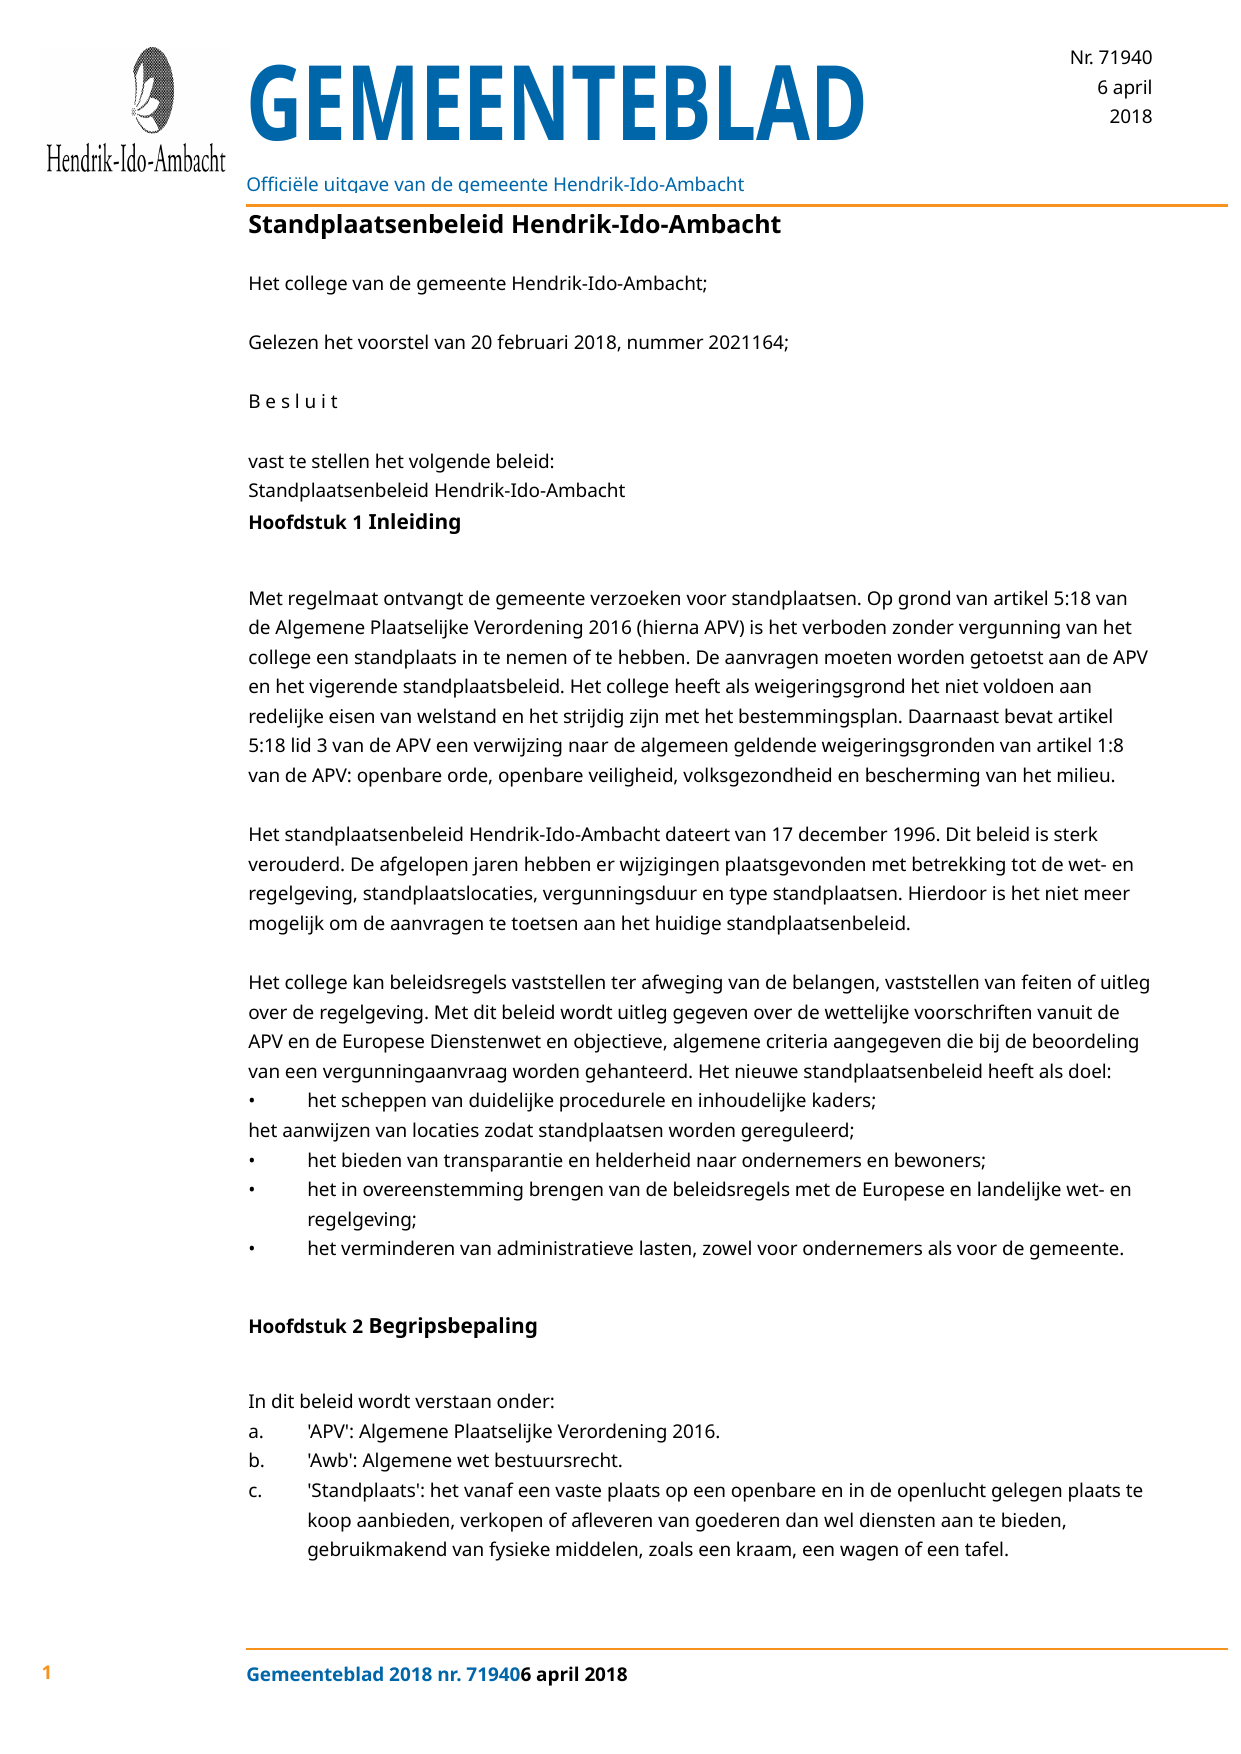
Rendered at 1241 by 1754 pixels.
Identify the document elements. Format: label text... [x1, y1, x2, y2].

text Gelezen het voorstel van 20 februari 2018, nummer 2021164; [248, 329, 1152, 355]
text Standplaatsenbeleid Hendrik-Ido-Ambacht [248, 207, 1152, 241]
list 'Standplaats': het vanaf een vaste plaats op een openbare en in de openlucht gelegen plaats te koop aanbieden, verkopen of afleveren van goederen dan wel diensten aan te bieden, gebruikmakend van fysieke middelen, zoals een kraam, een wagen of een tafel. [248, 1477, 1152, 1562]
text Hoofdstuk 2 Begripsbepaling [248, 1311, 1152, 1339]
text Standplaatsenbeleid Hendrik-Ido-Ambacht [248, 477, 1152, 503]
text B e s l u i t [248, 389, 1152, 414]
list het in overeenstemming brengen van de beleidsregels met de Europese en landelijke wet- en regelgeving; [248, 1176, 1152, 1232]
text Het standplaatsenbeleid Hendrik-Ido-Ambacht dateert van 17 december 1996. Dit beleid is sterk verouderd. De afgelopen jaren hebben er wijzigingen plaatsgevonden met betrekking tot de wet- en regelgeving, standplaatslocaties, vergunningsduur en type standplaatsen. Hierdoor is het niet meer mogelijk om de aanvragen te toetsen aan het huidige standplaatsenbeleid. [248, 821, 1152, 936]
list het verminderen van administratieve lasten, zowel voor ondernemers als voor de gemeente. [248, 1236, 1152, 1261]
text In dit beleid wordt verstaan onder: [248, 1388, 1152, 1414]
text vast te stellen het volgende beleid: [248, 448, 1152, 473]
text Het college van de gemeente Hendrik-Ido-Ambacht; [248, 270, 1152, 296]
text Met regelmaat ontvangt de gemeente verzoeken voor standplaatsen. Op grond van artikel 5:18 van de Algemene Plaatselijke Verordening 2016 (hierna APV) is het verboden zonder vergunning van het college een standplaats in te nemen of te hebben. De aanvragen moeten worden getoetst aan de APV en het vigerende standplaatsbeleid. Het college heeft als weigeringsgrond het niet voldoen aan redelijke eisen van welstand en het strijdig zijn met het bestemmingsplan. Daarnaast bevat artikel 5:18 lid 3 van de APV een verwijzing naar de algemeen geldende weigeringsgronden van artikel 1:8 van de APV: openbare orde, openbare veiligheid, volksgezondheid en bescherming van het milieu. [248, 585, 1152, 788]
text Hoofdstuk 1 Inleiding [248, 507, 1152, 535]
list het bieden van transparantie en helderheid naar ondernemers en bewoners; [248, 1147, 1152, 1172]
text het aanwijzen van locaties zodat standplaatsen worden gereguleerd; [248, 1117, 1152, 1143]
list 'APV': Algemene Plaatselijke Verordening 2016. [248, 1418, 1152, 1444]
picture [41, 47, 231, 172]
list het scheppen van duidelijke procedurele en inhoudelijke kaders; [248, 1088, 1152, 1113]
text Het college kan beleidsregels vaststellen ter afweging van de belangen, vaststellen van feiten of uitleg over de regelgeving. Met dit beleid wordt uitleg gegeven over de wettelijke voorschriften vanuit de APV en de Europese Dienstenwet en objectieve, algemene criteria aangegeven die bij de beoordeling van een vergunningaanvraag worden gehanteerd. Het nieuwe standplaatsenbeleid heeft als doel: [248, 969, 1152, 1084]
list 'Awb': Algemene wet bestuursrecht. [248, 1448, 1152, 1473]
